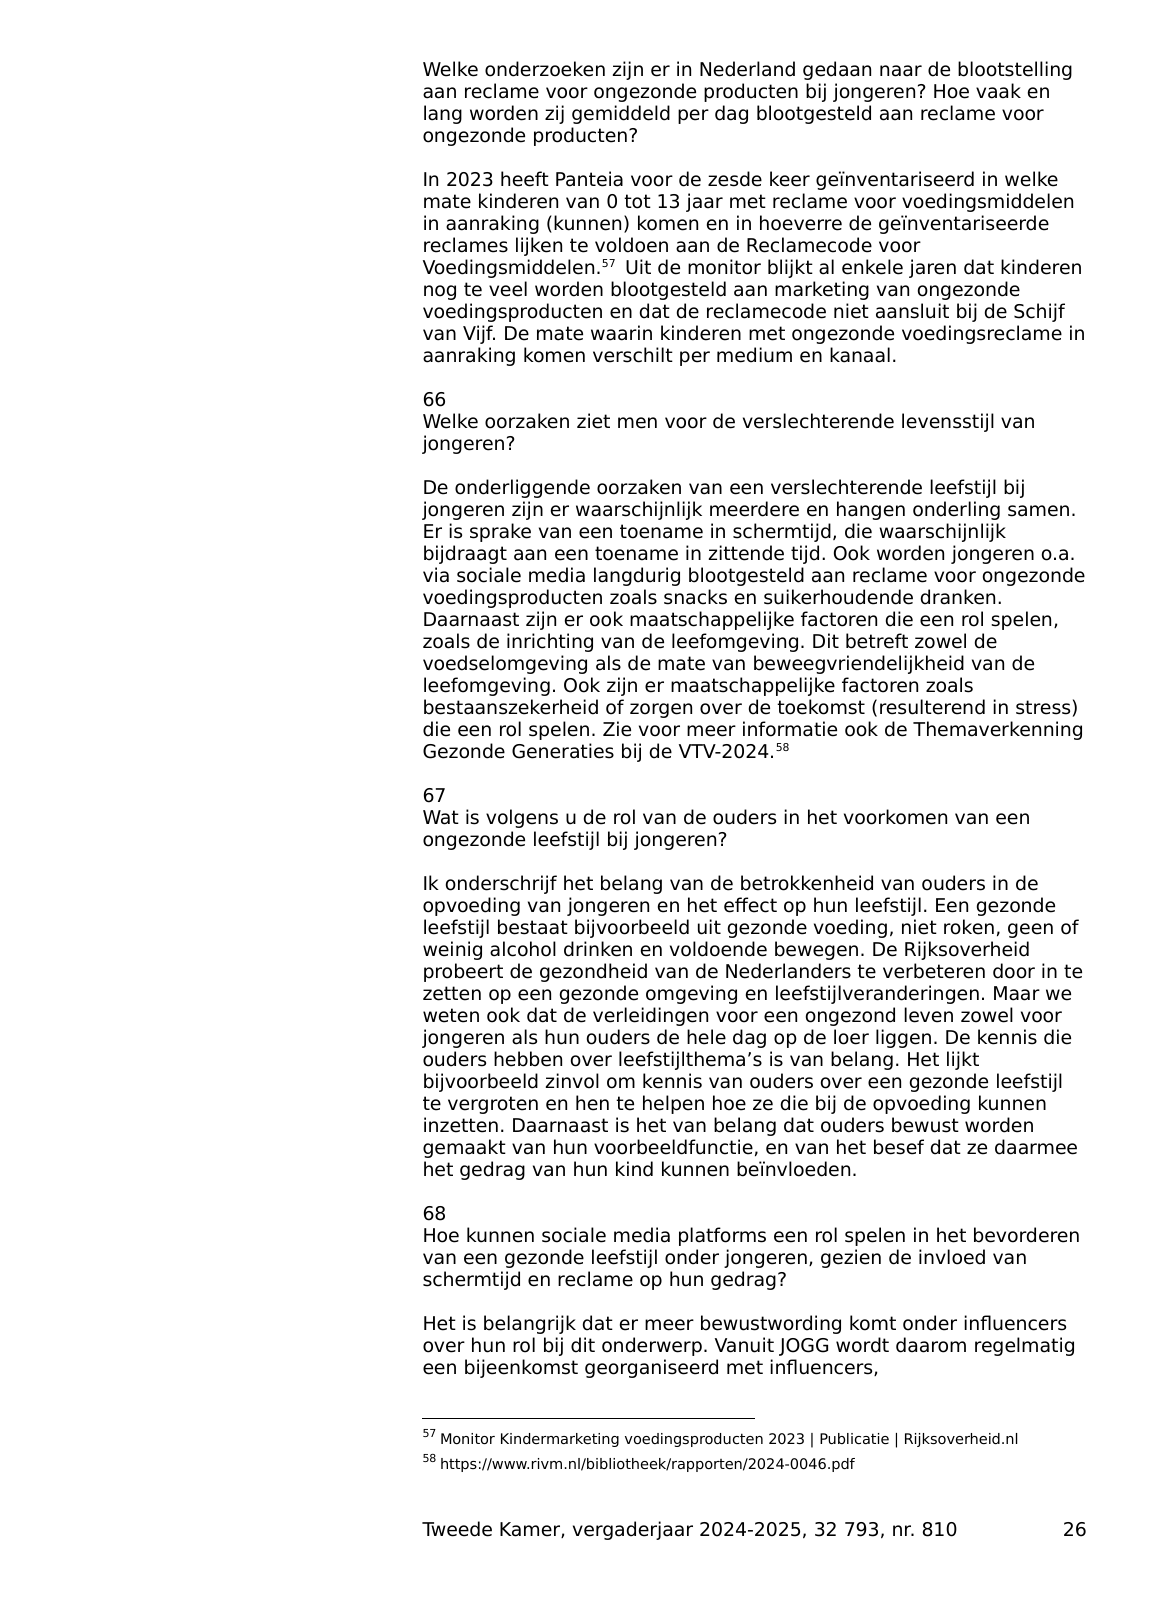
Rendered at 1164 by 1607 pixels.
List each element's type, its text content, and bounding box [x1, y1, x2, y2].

text Welke oorzaken ziet men voor de verslechterende levensstijl van jongeren? [422, 411, 1087, 455]
text Het is belangrijk dat er meer bewustwording komt onder influencers over hun rol bij dit onderwerp. Vanuit JOGG wordt daarom regelmatig een bijeenkomst georganiseerd met influencers, [422, 1313, 1087, 1379]
text Hoe kunnen sociale media platforms een rol spelen in het bevorderen van een gezonde leefstijl onder jongeren, gezien de invloed van schermtijd en reclame op hun gedrag? [422, 1225, 1087, 1291]
text 66 [422, 389, 1087, 411]
text Wat is volgens u de rol van de ouders in het voorkomen van een ongezonde leefstijl bij jongeren? [422, 807, 1087, 851]
text De onderliggende oorzaken van een verslechterende leefstijl bij jongeren zijn er waarschijnlijk meerdere en hangen onderling samen. Er is sprake van een toename in schermtijd, die waarschijnlijk bijdraagt aan een toename in zittende tijd. Ook worden jongeren o.a. via sociale media langdurig blootgesteld aan reclame voor ongezonde voedingsproducten zoals snacks en suikerhoudende dranken. Daarnaast zijn er ook maatschappelijke factoren die een rol spelen, zoals de inrichting van de leefomgeving. Dit betreft zowel de voedselomgeving als de mate van beweegvriendelijkheid van de leefomgeving. Ook zijn er maatschappelijke factoren zoals bestaanszekerheid of zorgen over de toekomst (resulterend in stress) die een rol spelen. Zie voor meer informatie ook de Themaverkenning Gezonde Generaties bij de VTV-2024. [422, 477, 1087, 763]
text Monitor Kindermarketing voedingsproducten 2023 | Publicatie | Rijksoverheid.nl [422, 1427, 1087, 1449]
text 67 [422, 785, 1087, 807]
text Ik onderschrijf het belang van de betrokkenheid van ouders in de opvoeding van jongeren en het effect op hun leefstijl. Een gezonde leefstijl bestaat bijvoorbeeld uit gezonde voeding, niet roken, geen of weinig alcohol drinken en voldoende bewegen. De Rijksoverheid probeert de gezondheid van de Nederlanders te verbeteren door in te zetten op een gezonde omgeving en leefstijlveranderingen. Maar we weten ook dat de verleidingen voor een ongezond leven zowel voor jongeren als hun ouders de hele dag op de loer liggen. De kennis die ouders hebben over leefstijlthema’s is van belang. Het lijkt bijvoorbeeld zinvol om kennis van ouders over een gezonde leefstijl te vergroten en hen te helpen hoe ze die bij de opvoeding kunnen inzetten. Daarnaast is het van belang dat ouders bewust worden gemaakt van hun voorbeeldfunctie, en van het besef dat ze daarmee het gedrag van hun kind kunnen beïnvloeden. [422, 873, 1087, 1181]
text In 2023 heeft Panteia voor de zesde keer geïnventariseerd in welke mate kinderen van 0 tot 13 jaar met reclame voor voedingsmiddelen in aanraking (kunnen) komen en in hoeverre de geïnventariseerde reclames lijken te voldoen aan de Reclamecode voor Voedingsmiddelen. Uit de monitor blijkt al enkele jaren dat kinderen nog te veel worden blootgesteld aan marketing van ongezonde voedingsproducten en dat de reclamecode niet aansluit bij de Schijf van Vijf. De mate waarin kinderen met ongezonde voedingsreclame in aanraking komen verschilt per medium en kanaal. [422, 169, 1087, 367]
text Welke onderzoeken zijn er in Nederland gedaan naar de blootstelling aan reclame voor ongezonde producten bij jongeren? Hoe vaak en lang worden zij gemiddeld per dag blootgesteld aan reclame voor ongezonde producten? [422, 59, 1087, 147]
text 68 [422, 1203, 1087, 1225]
text https://www.rivm.nl/bibliotheek/rapporten/2024-0046.pdf [422, 1452, 1087, 1474]
